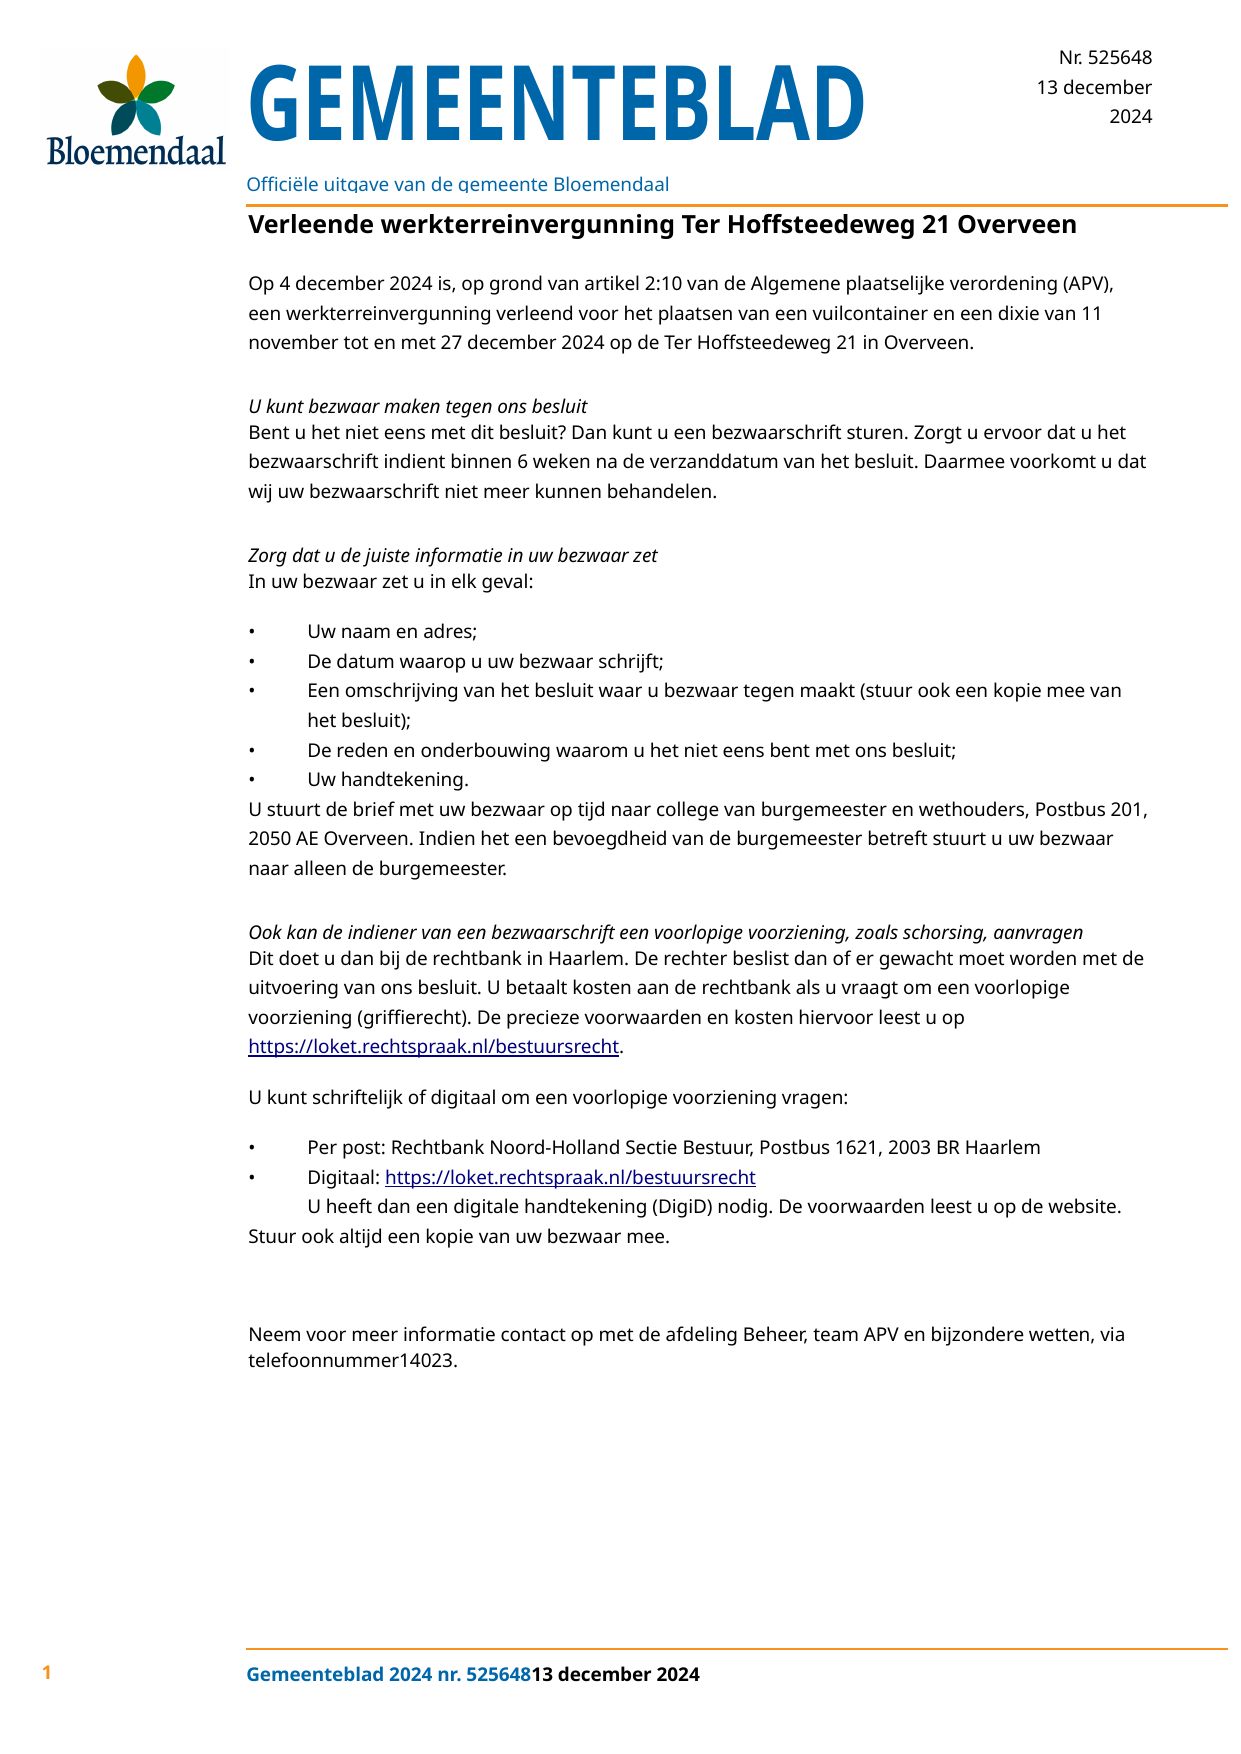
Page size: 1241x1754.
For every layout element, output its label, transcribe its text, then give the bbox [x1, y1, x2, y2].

list Digitaal: https://loket.rechtspraak.nl/bestuursrecht [248, 1164, 1152, 1190]
text Stuur ook altijd een kopie van uw bezwaar mee. [248, 1223, 1152, 1249]
text U kunt bezwaar maken tegen ons besluit [248, 393, 1152, 419]
list Uw handtekening. [248, 766, 1152, 792]
list De reden en onderbouwing waarom u het niet eens bent met ons besluit; [248, 737, 1152, 762]
text Op 4 december 2024 is, op grond van artikel 2:10 van de Algemene plaatselijke verordening (APV), een werkterreinvergunning verleend voor het plaatsen van een vuilcontainer en een dixie van 11 november tot en met 27 december 2024 op de Ter Hoffsteedeweg 21 in Overveen. [248, 270, 1152, 355]
text Verleende werkterreinvergunning Ter Hoffsteedeweg 21 Overveen [248, 207, 1152, 241]
list Een omschrijving van het besluit waar u bezwaar tegen maakt (stuur ook een kopie mee van het besluit); [248, 678, 1152, 733]
list Uw naam en adres; [248, 618, 1152, 644]
list Per post: Rechtbank Noord-Holland Sectie Bestuur, Postbus 1621, 2003 BR Haarlem [248, 1134, 1152, 1160]
text Zorg dat u de juiste informatie in uw bezwaar zet [248, 542, 1152, 568]
text Dit doet u dan bij de rechtbank in Haarlem. De rechter beslist dan of er gewacht moet worden met de uitvoering van ons besluit. U betaalt kosten aan de rechtbank als u vraagt om een voorlopige voorziening (griffierecht). De precieze voorwaarden en kosten hiervoor leest u op https://loket.rechtspraak.nl/bestuursrecht. [248, 945, 1152, 1059]
text U stuurt de brief met uw bezwaar op tijd naar college van burgemeester en wethouders, Postbus 201, 2050 AE Overveen. Indien het een bevoegdheid van de burgemeester betreft stuurt u uw bezwaar naar alleen de burgemeester. [248, 796, 1152, 881]
text Neem voor meer informatie contact op met de afdeling Beheer, team APV en bijzondere wetten, via telefoonnummer14023. [248, 1321, 1152, 1373]
text Ook kan de indiener van een bezwaarschrift een voorlopige voorziening, zoals schorsing, aanvragen [248, 919, 1152, 945]
picture [41, 47, 231, 172]
list De datum waarop u uw bezwaar schrijft; [248, 648, 1152, 674]
text U kunt schriftelijk of digitaal om een voorlopige voorziening vragen: [248, 1084, 1152, 1110]
list U heeft dan een digitale handtekening (DigiD) nodig. De voorwaarden leest u op de website. [248, 1193, 1152, 1219]
text Bent u het niet eens met dit besluit? Dan kunt u een bezwaarschrift sturen. Zorgt u ervoor dat u het bezwaarschrift indient binnen 6 weken na de verzanddatum van het besluit. Daarmee voorkomt u dat wij uw bezwaarschrift niet meer kunnen behandelen. [248, 419, 1152, 504]
text In uw bezwaar zet u in elk geval: [248, 568, 1152, 594]
